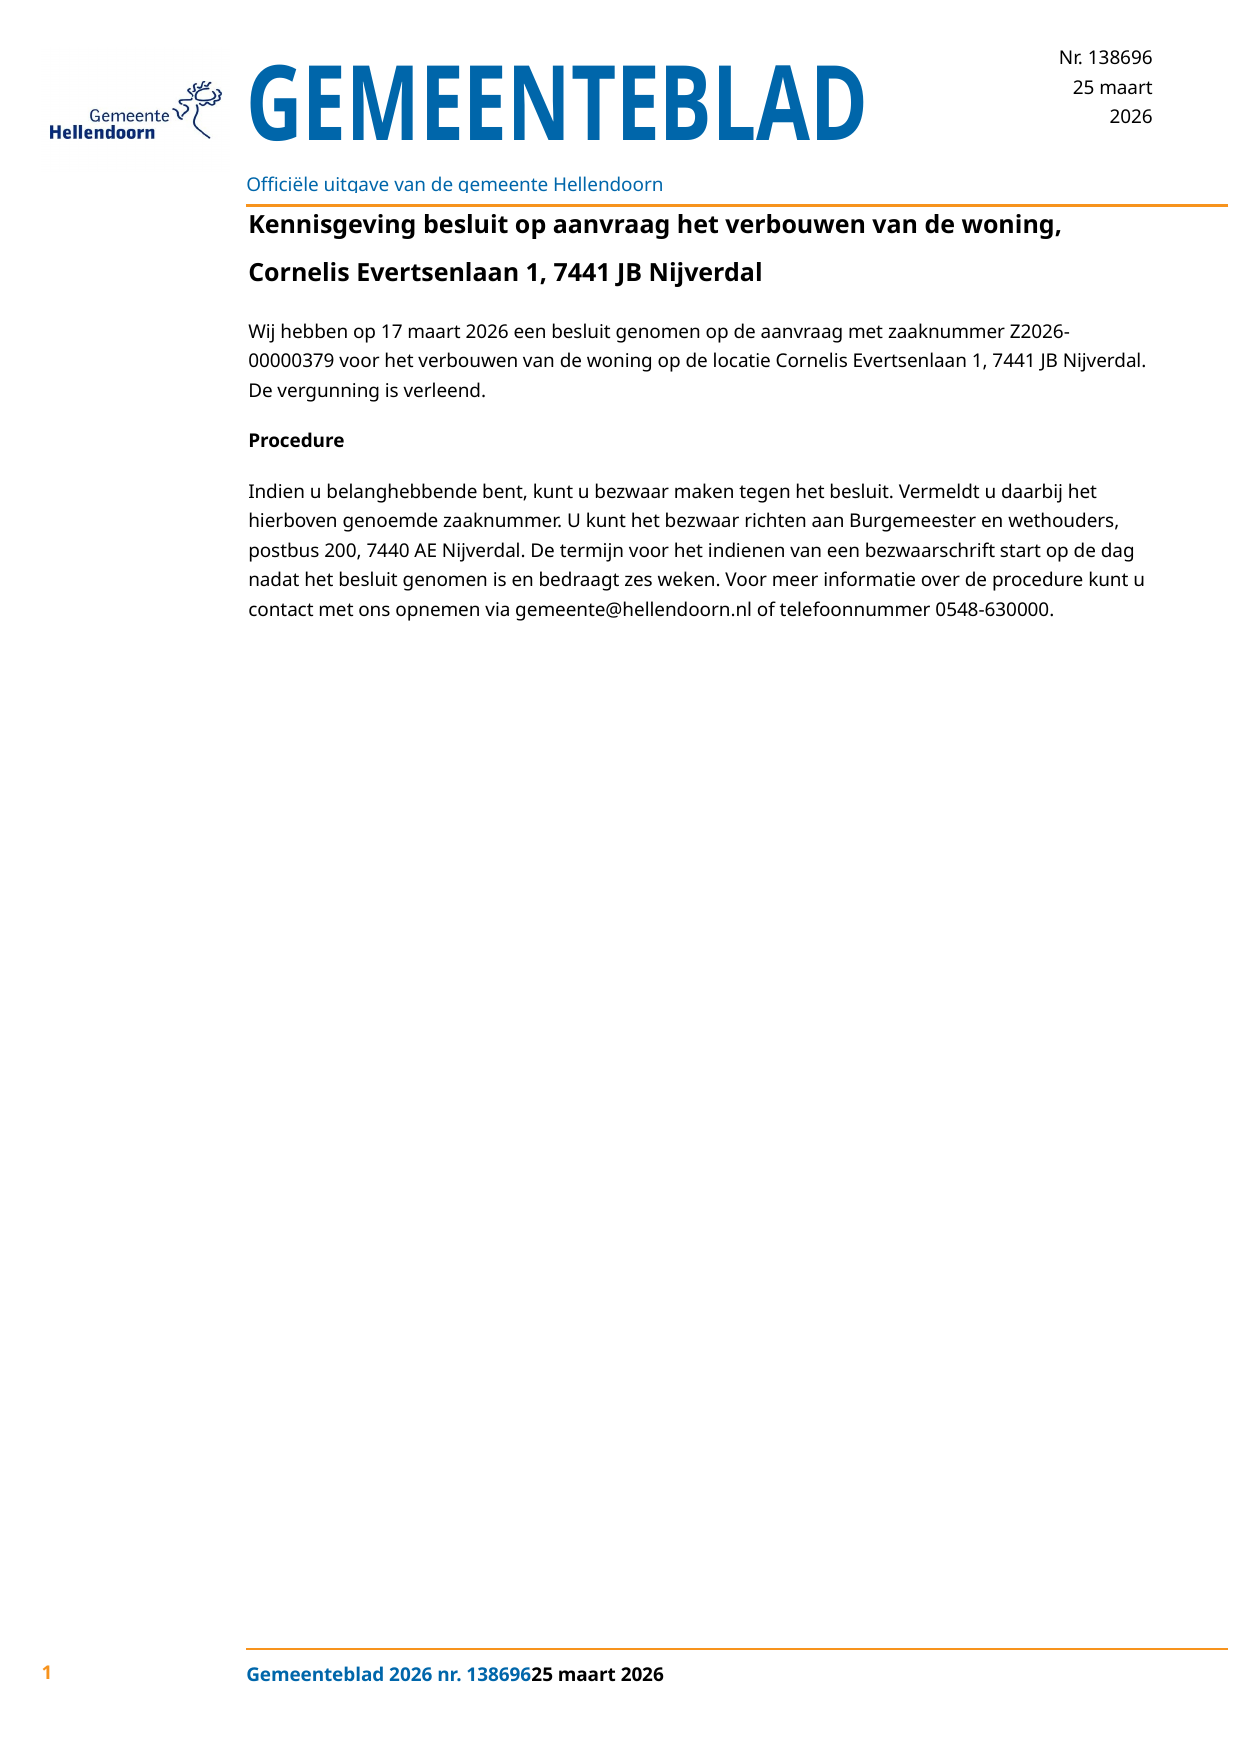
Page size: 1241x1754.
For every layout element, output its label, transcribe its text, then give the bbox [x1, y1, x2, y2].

text Indien u belanghebbende bent, kunt u bezwaar maken tegen het besluit. Vermeldt u daarbij het hierboven genoemde zaaknummer. U kunt het bezwaar richten aan Burgemeester en wethouders, postbus 200, 7440 AE Nijverdal. De termijn voor het indienen van een bezwaarschrift start op de dag nadat het besluit genomen is en bedraagt zes weken. Voor meer informatie over de procedure kunt u contact met ons opnemen via gemeente@hellendoorn.nl of telefoonnummer 0548-630000. [248, 478, 1152, 622]
text Wij hebben op 17 maart 2026 een besluit genomen op de aanvraag met zaaknummer Z2026-00000379 voor het verbouwen van de woning op de locatie Cornelis Evertsenlaan 1, 7441 JB Nijverdal. De vergunning is verleend. [248, 318, 1152, 403]
text Procedure [248, 427, 1152, 453]
text Kennisgeving besluit op aanvraag het verbouwen van de woning, Cornelis Evertsenlaan 1, 7441 JB Nijverdal [248, 207, 1152, 288]
picture [41, 47, 231, 172]
